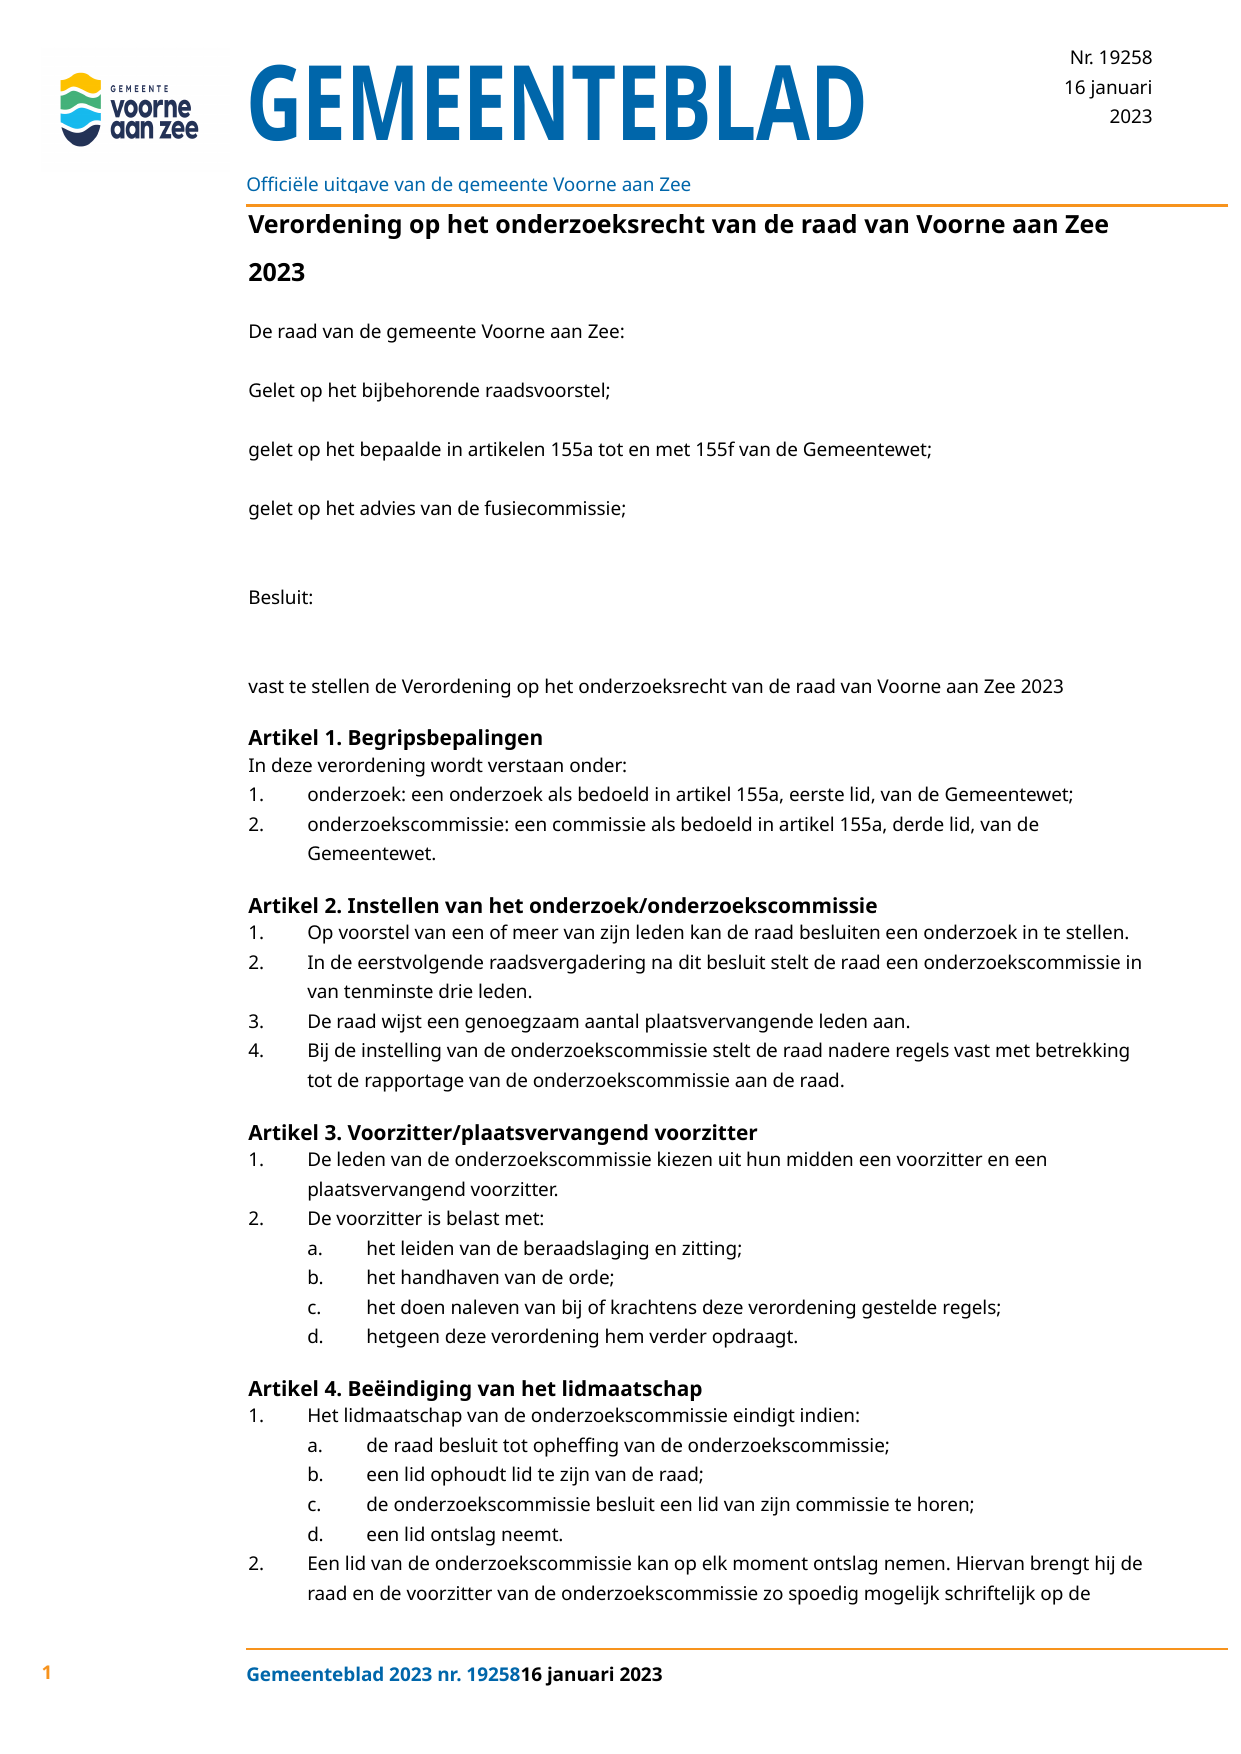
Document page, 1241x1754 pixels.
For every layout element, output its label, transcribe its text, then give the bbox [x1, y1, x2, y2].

text gelet op het advies van de fusiecommissie; [248, 495, 1152, 521]
text Artikel 3. Voorzitter/plaatsvervangend voorzitter [248, 1118, 1152, 1146]
list De raad wijst een genoegzaam aantal plaatsvervangende leden aan. [248, 1008, 1152, 1034]
text Verordening op het onderzoeksrecht van de raad van Voorne aan Zee 2023 [248, 207, 1152, 288]
list In de eerstvolgende raadsvergadering na dit besluit stelt de raad een onderzoekscommissie in van tenminste drie leden. [248, 949, 1152, 1004]
list het doen naleven van bij of krachtens deze verordening gestelde regels; [307, 1294, 1152, 1320]
list de raad besluit tot opheffing van de onderzoekscommissie; [307, 1432, 1152, 1458]
text Gelet op het bijbehorende raadsvoorstel; [248, 377, 1152, 403]
list hetgeen deze verordening hem verder opdraagt. [307, 1324, 1152, 1349]
text Besluit: [248, 584, 1152, 610]
list Het lidmaatschap van de onderzoekscommissie eindigt indien: [248, 1402, 1152, 1428]
list een lid ophoudt lid te zijn van de raad; [307, 1462, 1152, 1487]
list Op voorstel van een of meer van zijn leden kan de raad besluiten een onderzoek in te stellen. [248, 919, 1152, 945]
list het handhaven van de orde; [307, 1264, 1152, 1290]
text vast te stellen de Verordening op het onderzoeksrecht van de raad van Voorne aan Zee 2023 [248, 673, 1152, 699]
list Bij de instelling van de onderzoekscommissie stelt de raad nadere regels vast met betrekking tot de rapportage van de onderzoekscommissie aan de raad. [248, 1038, 1152, 1093]
list onderzoekscommissie: een commissie als bedoeld in artikel 155a, derde lid, van de Gemeentewet. [248, 811, 1152, 866]
list de onderzoekscommissie besluit een lid van zijn commissie te horen; [307, 1491, 1152, 1517]
list het leiden van de beraadslaging en zitting; [307, 1235, 1152, 1261]
list onderzoek: een onderzoek als bedoeld in artikel 155a, eerste lid, van de Gemeentewet; [248, 781, 1152, 807]
list een lid ontslag neemt. [307, 1521, 1152, 1547]
list Een lid van de onderzoekscommissie kan op elk moment ontslag nemen. Hiervan brengt hij de raad en de voorzitter van de onderzoekscommissie zo spoedig mogelijk schriftelijk op de [248, 1550, 1152, 1606]
text Artikel 2. Instellen van het onderzoek/onderzoekscommissie [248, 891, 1152, 919]
text Artikel 1. Begripsbepalingen [248, 723, 1152, 752]
text In deze verordening wordt verstaan onder: [248, 752, 1152, 777]
picture [41, 47, 231, 172]
text De raad van de gemeente Voorne aan Zee: [248, 318, 1152, 344]
list De leden van de onderzoekscommissie kiezen uit hun midden een voorzitter en een plaatsvervangend voorzitter. [248, 1146, 1152, 1201]
text gelet op het bepaalde in artikelen 155a tot en met 155f van de Gemeentewet; [248, 436, 1152, 462]
list De voorzitter is belast met: [248, 1205, 1152, 1231]
text Artikel 4. Beëindiging van het lidmaatschap [248, 1374, 1152, 1402]
